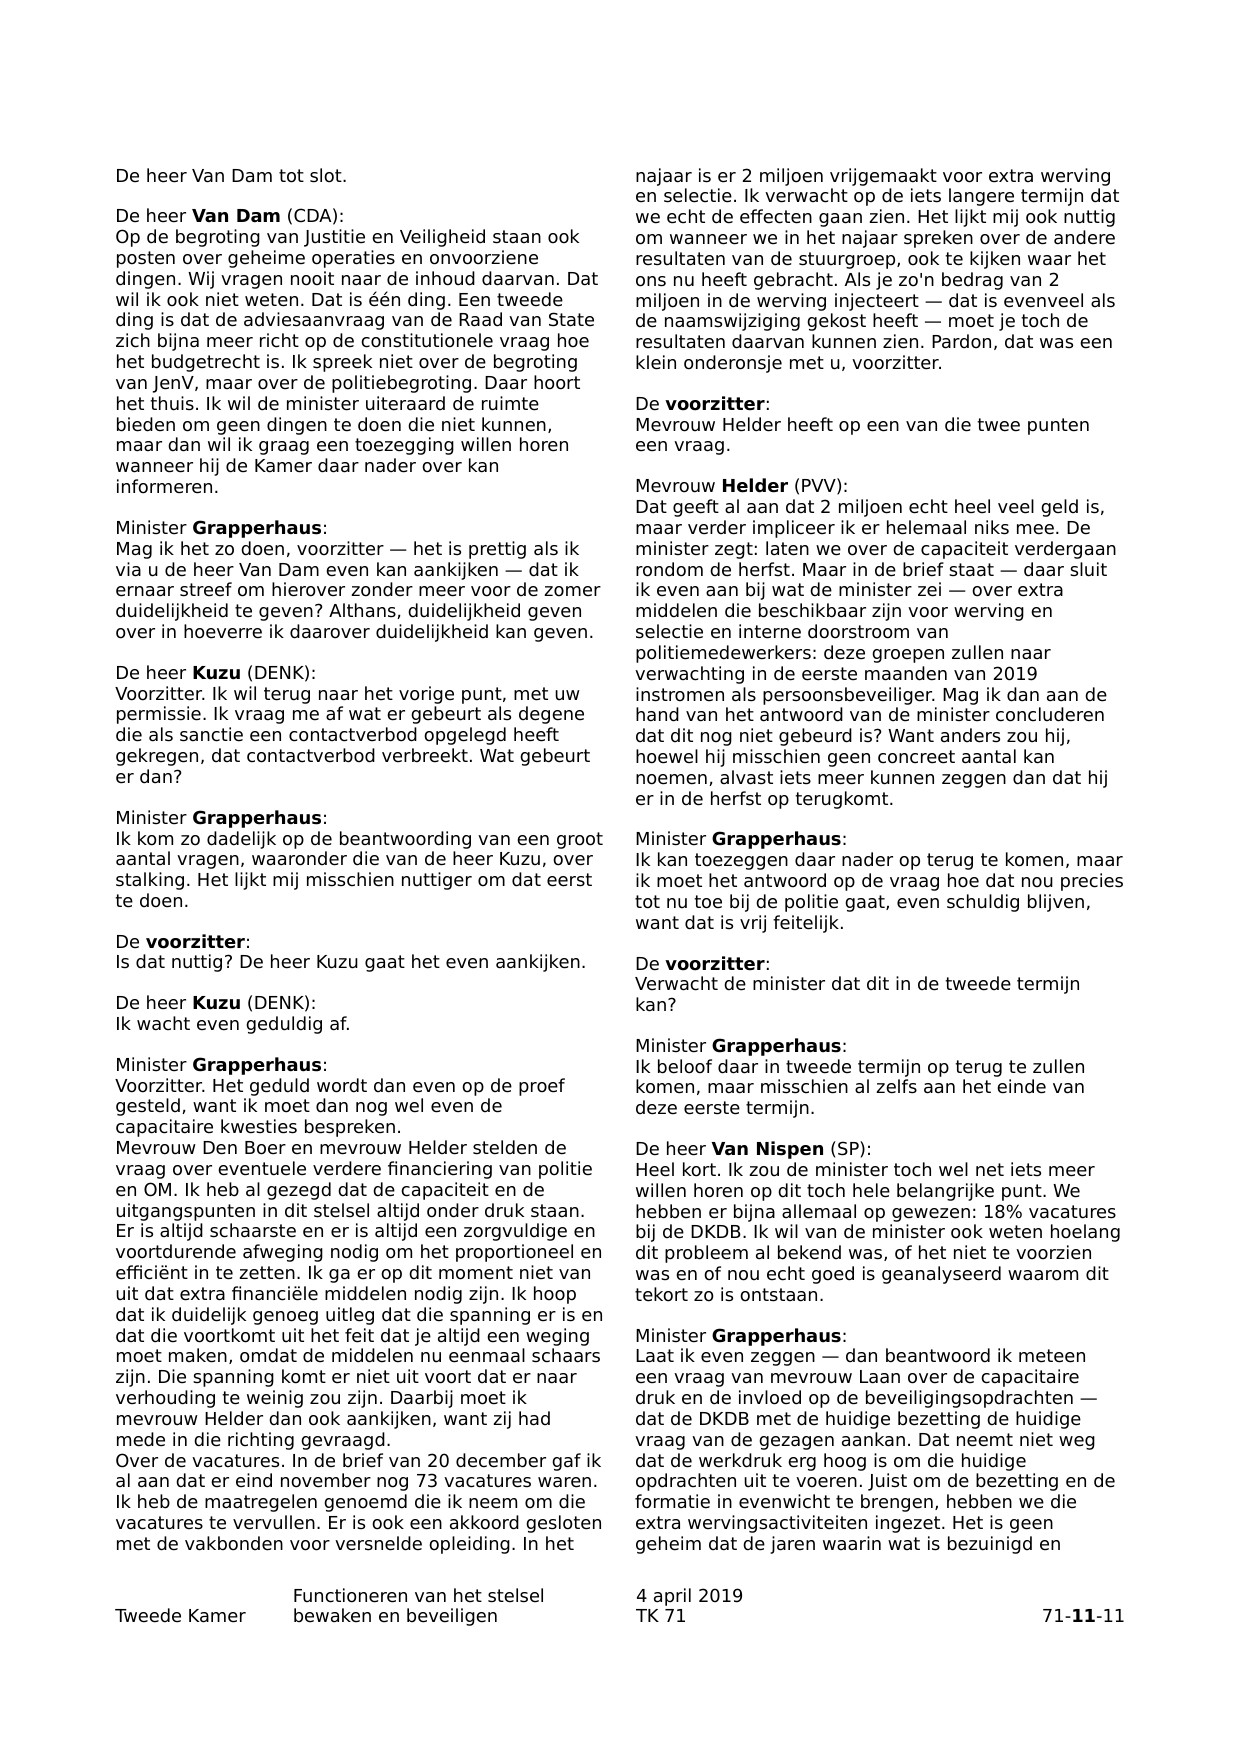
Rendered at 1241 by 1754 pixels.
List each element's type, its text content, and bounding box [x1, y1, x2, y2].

text De heer Van Dam tot slot. [115, 165, 605, 186]
text Verwacht de minister dat dit in de tweede termijn kan? [635, 974, 1125, 1016]
text Minister Grapperhaus: [115, 1055, 605, 1075]
text De heer Kuzu (DENK): [115, 993, 605, 1014]
text Ik wacht even geduldig af. [115, 1014, 605, 1035]
text De voorzitter: [115, 932, 605, 952]
text Minister Grapperhaus: [115, 518, 605, 538]
text Op de begroting van Justitie en Veiligheid staan ook posten over geheime operaties en onvoorziene dingen. Wij vragen nooit naar de inhoud daarvan. Dat wil ik ook niet weten. Dat is één ding. Een tweede ding is dat de adviesaanvraag van de Raad van State zich bijna meer richt op de constitutionele vraag hoe het budgetrecht is. Ik spreek niet over de begroting van JenV, maar over de politiebegroting. Daar hoort het thuis. Ik wil de minister uiteraard de ruimte bieden om geen dingen te doen die niet kunnen, maar dan wil ik graag een toezegging willen horen wanneer hij de Kamer daar nader over kan informeren. [115, 227, 605, 498]
text Minister Grapperhaus: [635, 829, 1125, 850]
text Ik kan toezeggen daar nader op terug te komen, maar ik moet het antwoord op de vraag hoe dat nou precies tot nu toe bij de politie gaat, even schuldig blijven, want dat is vrij feitelijk. [635, 850, 1125, 933]
text Minister Grapperhaus: [635, 1326, 1125, 1346]
text De heer Van Nispen (SP): [635, 1139, 1125, 1160]
text De voorzitter: [635, 953, 1125, 974]
text najaar is er 2 miljoen vrijgemaakt voor extra werving en selectie. Ik verwacht op de iets langere termijn dat we echt de effecten gaan zien. Het lijkt mij ook nuttig om wanneer we in het najaar spreken over de andere resultaten van de stuurgroep, ook te kijken waar het ons nu heeft gebracht. Als je zo'n bedrag van 2 miljoen in de werving injecteert — dat is evenveel als de naamswijziging gekost heeft — moet je toch de resultaten daarvan kunnen zien. Pardon, dat was een klein onderonsje met u, voorzitter. [635, 165, 1125, 374]
text Mevrouw Helder heeft op een van die twee punten een vraag. [635, 414, 1125, 456]
text Voorzitter. Ik wil terug naar het vorige punt, met uw permissie. Ik vraag me af wat er gebeurt als degene die als sanctie een contactverbod opgelegd heeft gekregen, dat contactverbod verbreekt. Wat gebeurt er dan? [115, 683, 605, 787]
text Voorzitter. Het geduld wordt dan even op de proef gesteld, want ik moet dan nog wel even de capacitaire kwesties bespreken. [115, 1075, 605, 1138]
text Mevrouw Helder (PVV): [635, 476, 1125, 497]
text De voorzitter: [635, 394, 1125, 414]
text Minister Grapperhaus: [115, 807, 605, 828]
text Is dat nuttig? De heer Kuzu gaat het even aankijken. [115, 952, 605, 973]
text De heer Kuzu (DENK): [115, 663, 605, 683]
text Ik beloof daar in tweede termijn op terug te zullen komen, maar misschien al zelfs aan het einde van deze eerste termijn. [635, 1056, 1125, 1119]
text Mevrouw Den Boer en mevrouw Helder stelden de vraag over eventuele verdere financiering van politie en OM. Ik heb al gezegd dat de capaciteit en de uitgangspunten in dit stelsel altijd onder druk staan. Er is altijd schaarste en er is altijd een zorgvuldige en voortdurende afweging nodig om het proportioneel en efficiënt in te zetten. Ik ga er op dit moment niet van uit dat extra financiële middelen nodig zijn. Ik hoop dat ik duidelijk genoeg uitleg dat die spanning er is en dat die voortkomt uit het feit dat je altijd een weging moet maken, omdat de middelen nu eenmaal schaars zijn. Die spanning komt er niet uit voort dat er naar verhouding te weinig zou zijn. Daarbij moet ik mevrouw Helder dan ook aankijken, want zij had mede in die richting gevraagd. [115, 1138, 605, 1450]
text Heel kort. Ik zou de minister toch wel net iets meer willen horen op dit toch hele belangrijke punt. We hebben er bijna allemaal op gewezen: 18% vacatures bij de DKDB. Ik wil van de minister ook weten hoelang dit probleem al bekend was, of het niet te voorzien was en of nou echt goed is geanalyseerd waarom dit tekort zo is ontstaan. [635, 1160, 1125, 1306]
text Laat ik even zeggen — dan beantwoord ik meteen een vraag van mevrouw Laan over de capacitaire druk en de invloed op de beveiligingsopdrachten — dat de DKDB met de huidige bezetting de huidige vraag van de gezagen aankan. Dat neemt niet weg dat de werkdruk erg hoog is om die huidige opdrachten uit te voeren. Juist om de bezetting en de formatie in evenwicht te brengen, hebben we die extra wervingsactiviteiten ingezet. Het is geen geheim dat de jaren waarin wat is bezuinigd en [635, 1346, 1125, 1554]
text Mag ik het zo doen, voorzitter — het is prettig als ik via u de heer Van Dam even kan aankijken — dat ik ernaar streef om hierover zonder meer voor de zomer duidelijkheid te geven? Althans, duidelijkheid geven over in hoeverre ik daarover duidelijkheid kan geven. [115, 538, 605, 643]
text De heer Van Dam (CDA): [115, 206, 605, 227]
text Over de vacatures. In de brief van 20 december gaf ik al aan dat er eind november nog 73 vacatures waren. Ik heb de maatregelen genoemd die ik neem om die vacatures te vervullen. Er is ook een akkoord gesloten met de vakbonden voor versnelde opleiding. In het [115, 1450, 605, 1554]
text Dat geeft al aan dat 2 miljoen echt heel veel geld is, maar verder impliceer ik er helemaal niks mee. De minister zegt: laten we over de capaciteit verdergaan rondom de herfst. Maar in de brief staat — daar sluit ik even aan bij wat de minister zei — over extra middelen die beschikbaar zijn voor werving en selectie en interne doorstroom van politiemedewerkers: deze groepen zullen naar verwachting in de eerste maanden van 2019 instromen als persoonsbeveiliger. Mag ik dan aan de hand van het antwoord van de minister concluderen dat dit nog niet gebeurd is? Want anders zou hij, hoewel hij misschien geen concreet aantal kan noemen, alvast iets meer kunnen zeggen dan dat hij er in de herfst op terugkomt. [635, 497, 1125, 809]
text Minister Grapperhaus: [635, 1036, 1125, 1056]
text Ik kom zo dadelijk op de beantwoording van een groot aantal vragen, waaronder die van de heer Kuzu, over stalking. Het lijkt mij misschien nuttiger om dat eerst te doen. [115, 828, 605, 912]
